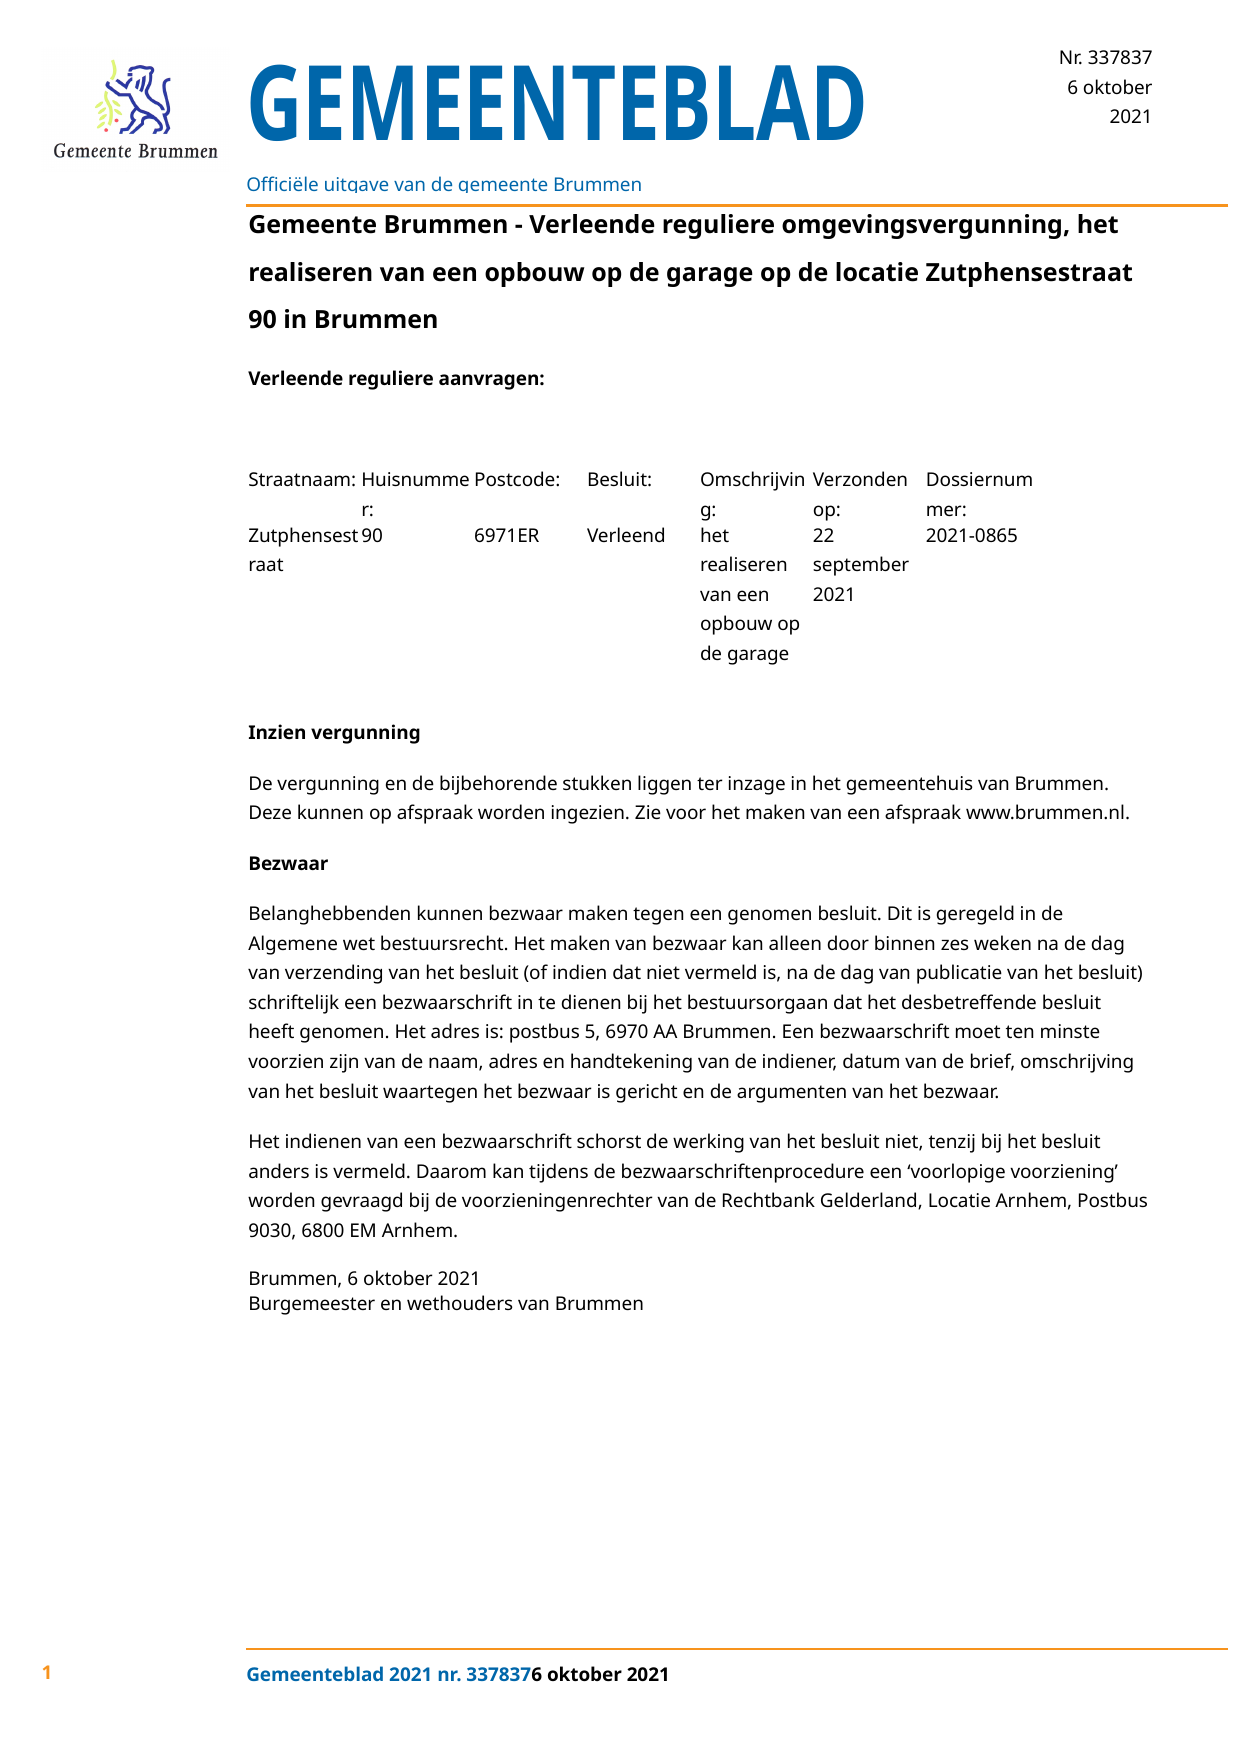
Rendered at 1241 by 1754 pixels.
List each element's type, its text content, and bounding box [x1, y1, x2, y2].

table_header Straatnaam: [248, 466, 361, 522]
table_header Besluit: [587, 466, 700, 522]
table_cell 90 [361, 522, 474, 666]
table_cell 2021-0865 [926, 522, 1038, 666]
table_cell Zutphensestraat [248, 522, 361, 666]
text Het indienen van een bezwaarschrift schorst de werking van het besluit niet, tenzij bij het besluit anders is vermeld. Daarom kan tijdens de bezwaarschriftenprocedure een ‘voorlopige voorziening’ worden gevraagd bij de voorzieningenrechter van de Rechtbank Gelderland, Locatie Arnhem, Postbus 9030, 6800 EM Arnhem. [248, 1128, 1152, 1243]
table_header Omschrijving: [700, 466, 813, 522]
table_header Dossiernummer: [926, 466, 1038, 522]
table_header Verzonden op: [813, 466, 926, 522]
table_cell [1039, 522, 1152, 666]
text Bezwaar [248, 850, 1152, 876]
table_header Huisnummer: [361, 466, 474, 522]
text Gemeente Brummen - Verleende reguliere omgevingsvergunning, het realiseren van een opbouw op de garage op de locatie Zutphensestraat 90 in Brummen [248, 207, 1152, 336]
table_cell 6971ER [474, 522, 587, 666]
table_header [1039, 466, 1152, 522]
table_cell Verleend [587, 522, 700, 666]
text De vergunning en de bijbehorende stukken liggen ter inzage in het gemeentehuis van Brummen. Deze kunnen op afspraak worden ingezien. Zie voor het maken van een afspraak www.brummen.nl. [248, 770, 1152, 825]
picture [41, 47, 231, 172]
table_cell het realiseren van een opbouw op de garage [700, 522, 813, 666]
text Inzien vergunning [248, 719, 1152, 745]
text Brummen, 6 oktober 2021 [248, 1265, 1152, 1291]
text Burgemeester en wethouders van Brummen [248, 1291, 1152, 1316]
text Verleende reguliere aanvragen: [248, 366, 1152, 391]
text Belanghebbenden kunnen bezwaar maken tegen een genomen besluit. Dit is geregeld in de Algemene wet bestuursrecht. Het maken van bezwaar kan alleen door binnen zes weken na de dag van verzending van het besluit (of indien dat niet vermeld is, na de dag van publicatie van het besluit) schriftelijk een bezwaarschrift in te dienen bij het bestuursorgaan dat het desbetreffende besluit heeft genomen. Het adres is: postbus 5, 6970 AA Brummen. Een bezwaarschrift moet ten minste voorzien zijn van de naam, adres en handtekening van de indiener, datum van de brief, omschrijving van het besluit waartegen het bezwaar is gericht en de argumenten van het bezwaar. [248, 900, 1152, 1103]
table_header Postcode: [474, 466, 587, 522]
table_cell 22 september 2021 [813, 522, 926, 666]
